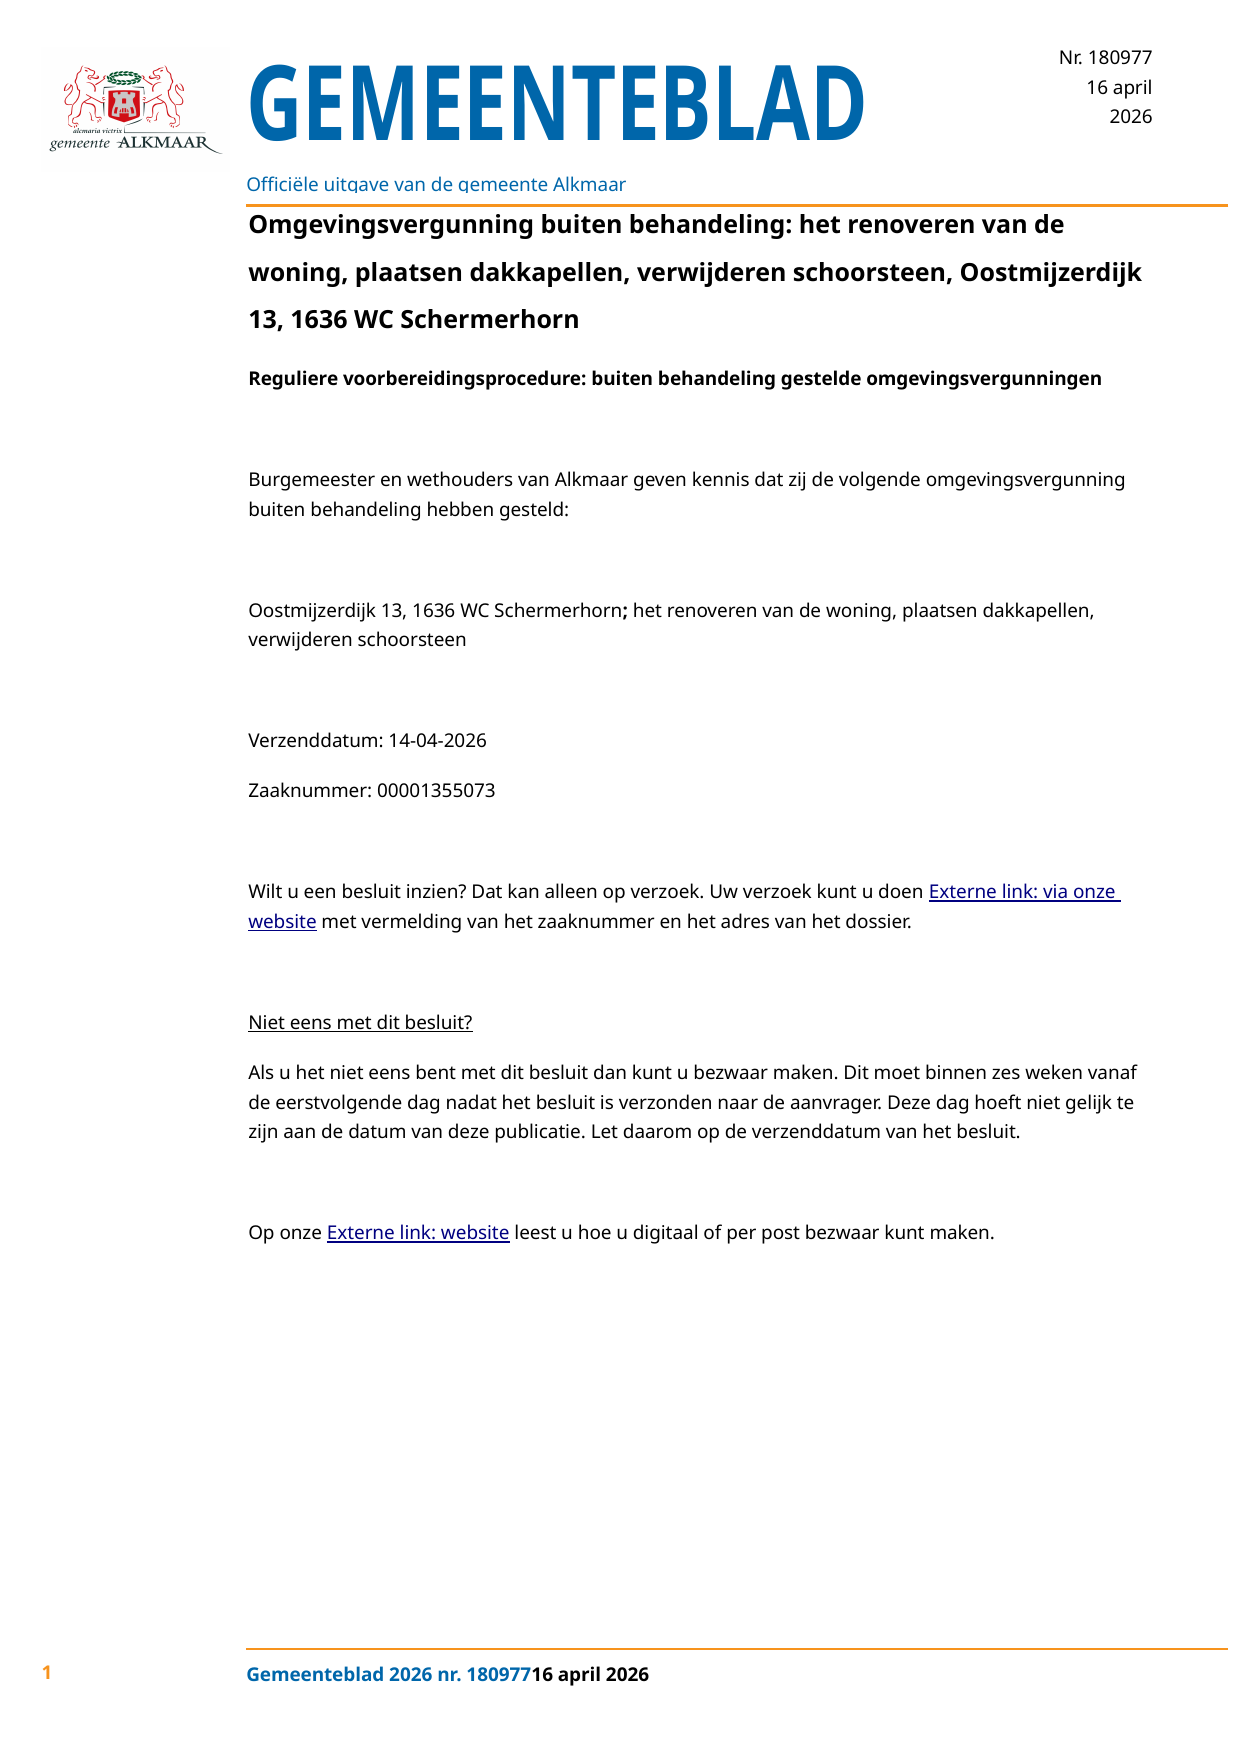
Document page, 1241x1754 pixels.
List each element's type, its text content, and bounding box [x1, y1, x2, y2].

text Wilt u een besluit inzien? Dat kan alleen op verzoek. Uw verzoek kunt u doen Externe link: via onze website met vermelding van het zaaknummer en het adres van het dossier. [248, 878, 1152, 934]
text Omgevingsvergunning buiten behandeling: het renoveren van de woning, plaatsen dakkapellen, verwijderen schoorsteen, Oostmijzerdijk 13, 1636 WC Schermerhorn [248, 207, 1152, 336]
text Verzenddatum: 14-04-2026 [248, 727, 1152, 753]
picture [41, 47, 231, 172]
text Niet eens met dit besluit? [248, 1009, 1152, 1034]
text Op onze Externe link: website leest u hoe u digitaal of per post bezwaar kunt maken. [248, 1219, 1152, 1245]
text Reguliere voorbereidingsprocedure: buiten behandeling gestelde omgevingsvergunningen [248, 366, 1152, 391]
text Burgemeester en wethouders van Alkmaar geven kennis dat zij de volgende omgevingsvergunning buiten behandeling hebben gesteld: [248, 466, 1152, 522]
text Zaaknummer: 00001355073 [248, 778, 1152, 803]
text Als u het niet eens bent met dit besluit dan kunt u bezwaar maken. Dit moet binnen zes weken vanaf de eerstvolgende dag nadat het besluit is verzonden naar de aanvrager. Deze dag hoeft niet gelijk te zijn aan de datum van deze publicatie. Let daarom op de verzenddatum van het besluit. [248, 1059, 1152, 1144]
text Oostmijzerdijk 13, 1636 WC Schermerhorn; het renoveren van de woning, plaatsen dakkapellen, verwijderen schoorsteen [248, 597, 1152, 652]
